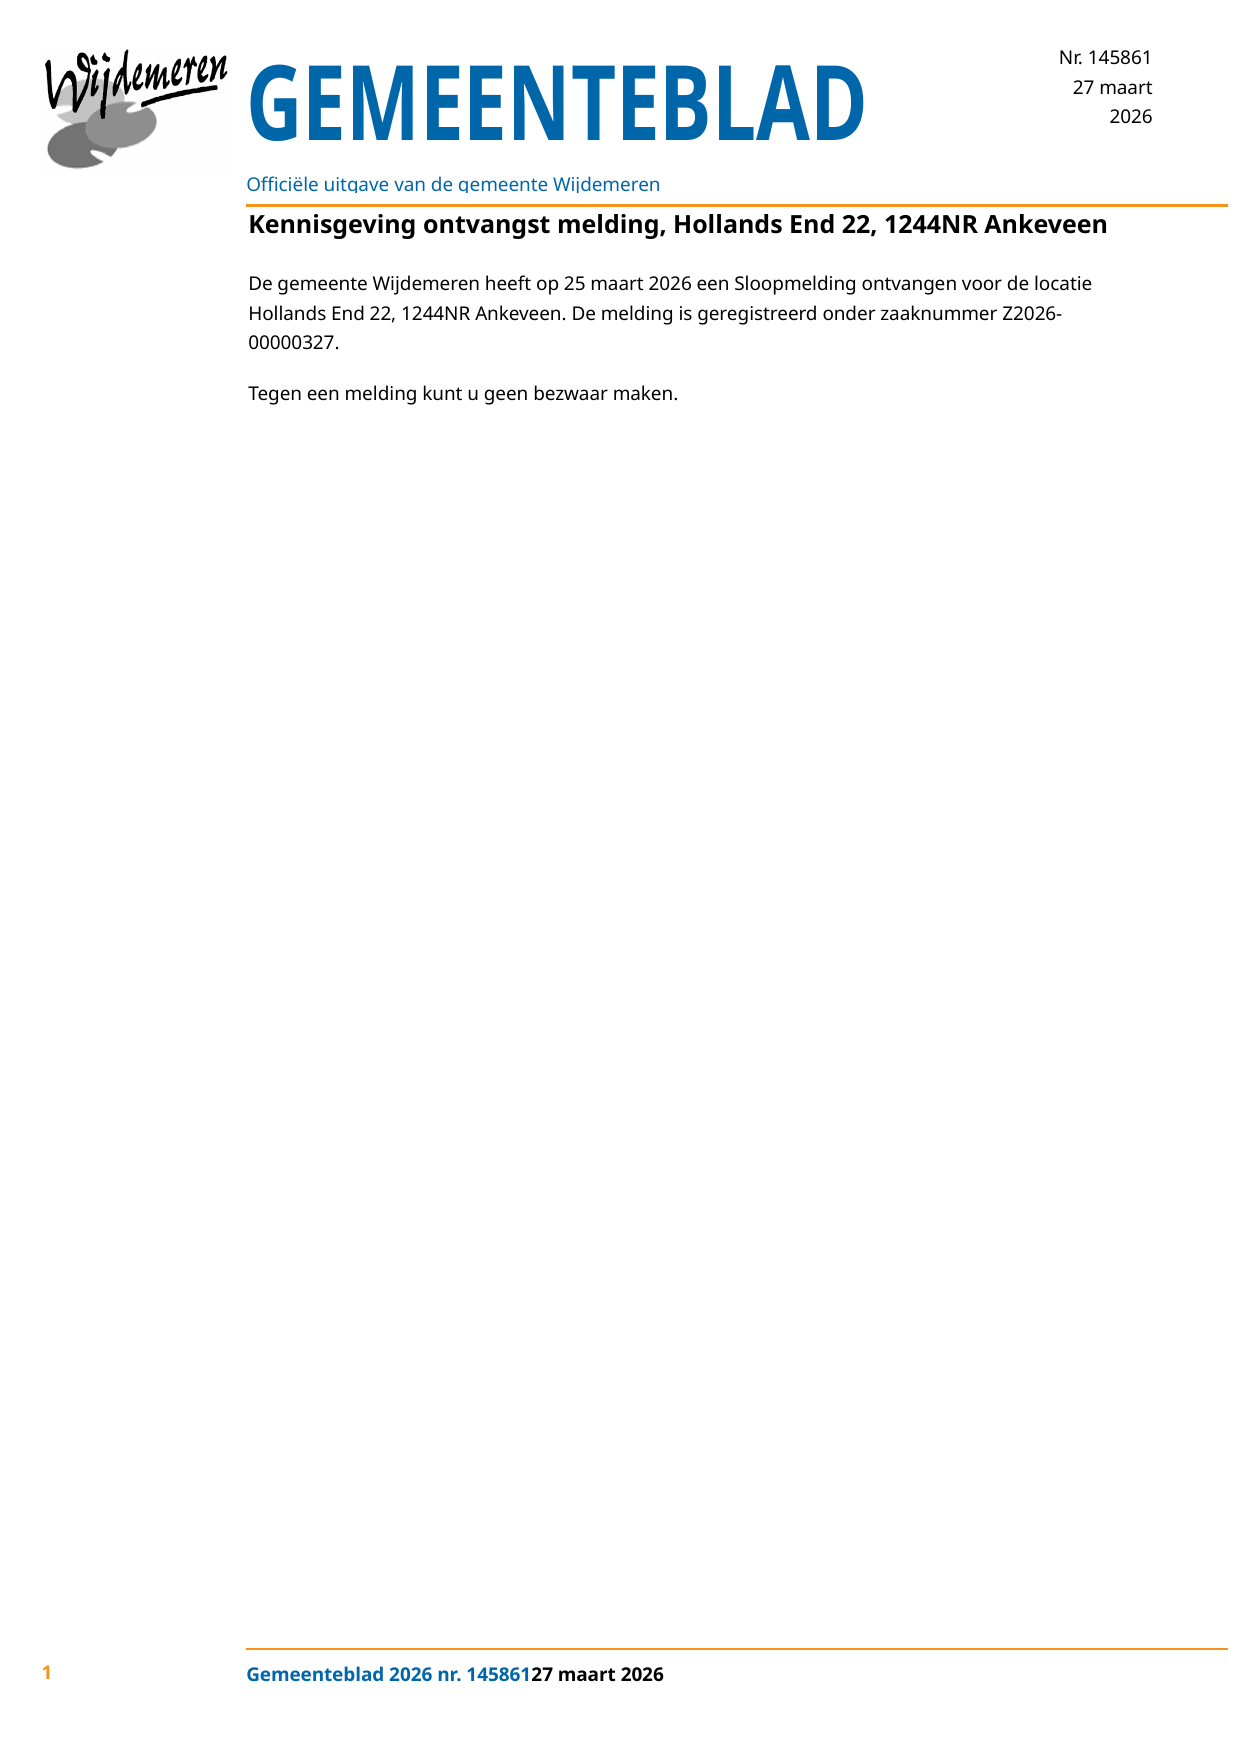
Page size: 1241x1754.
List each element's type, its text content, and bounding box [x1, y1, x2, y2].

picture [41, 47, 231, 172]
text Kennisgeving ontvangst melding, Hollands End 22, 1244NR Ankeveen [248, 207, 1152, 241]
text De gemeente Wijdemeren heeft op 25 maart 2026 een Sloopmelding ontvangen voor de locatie Hollands End 22, 1244NR Ankeveen. De melding is geregistreerd onder zaaknummer Z2026-00000327. [248, 270, 1152, 355]
text Tegen een melding kunt u geen bezwaar maken. [248, 380, 1152, 406]
